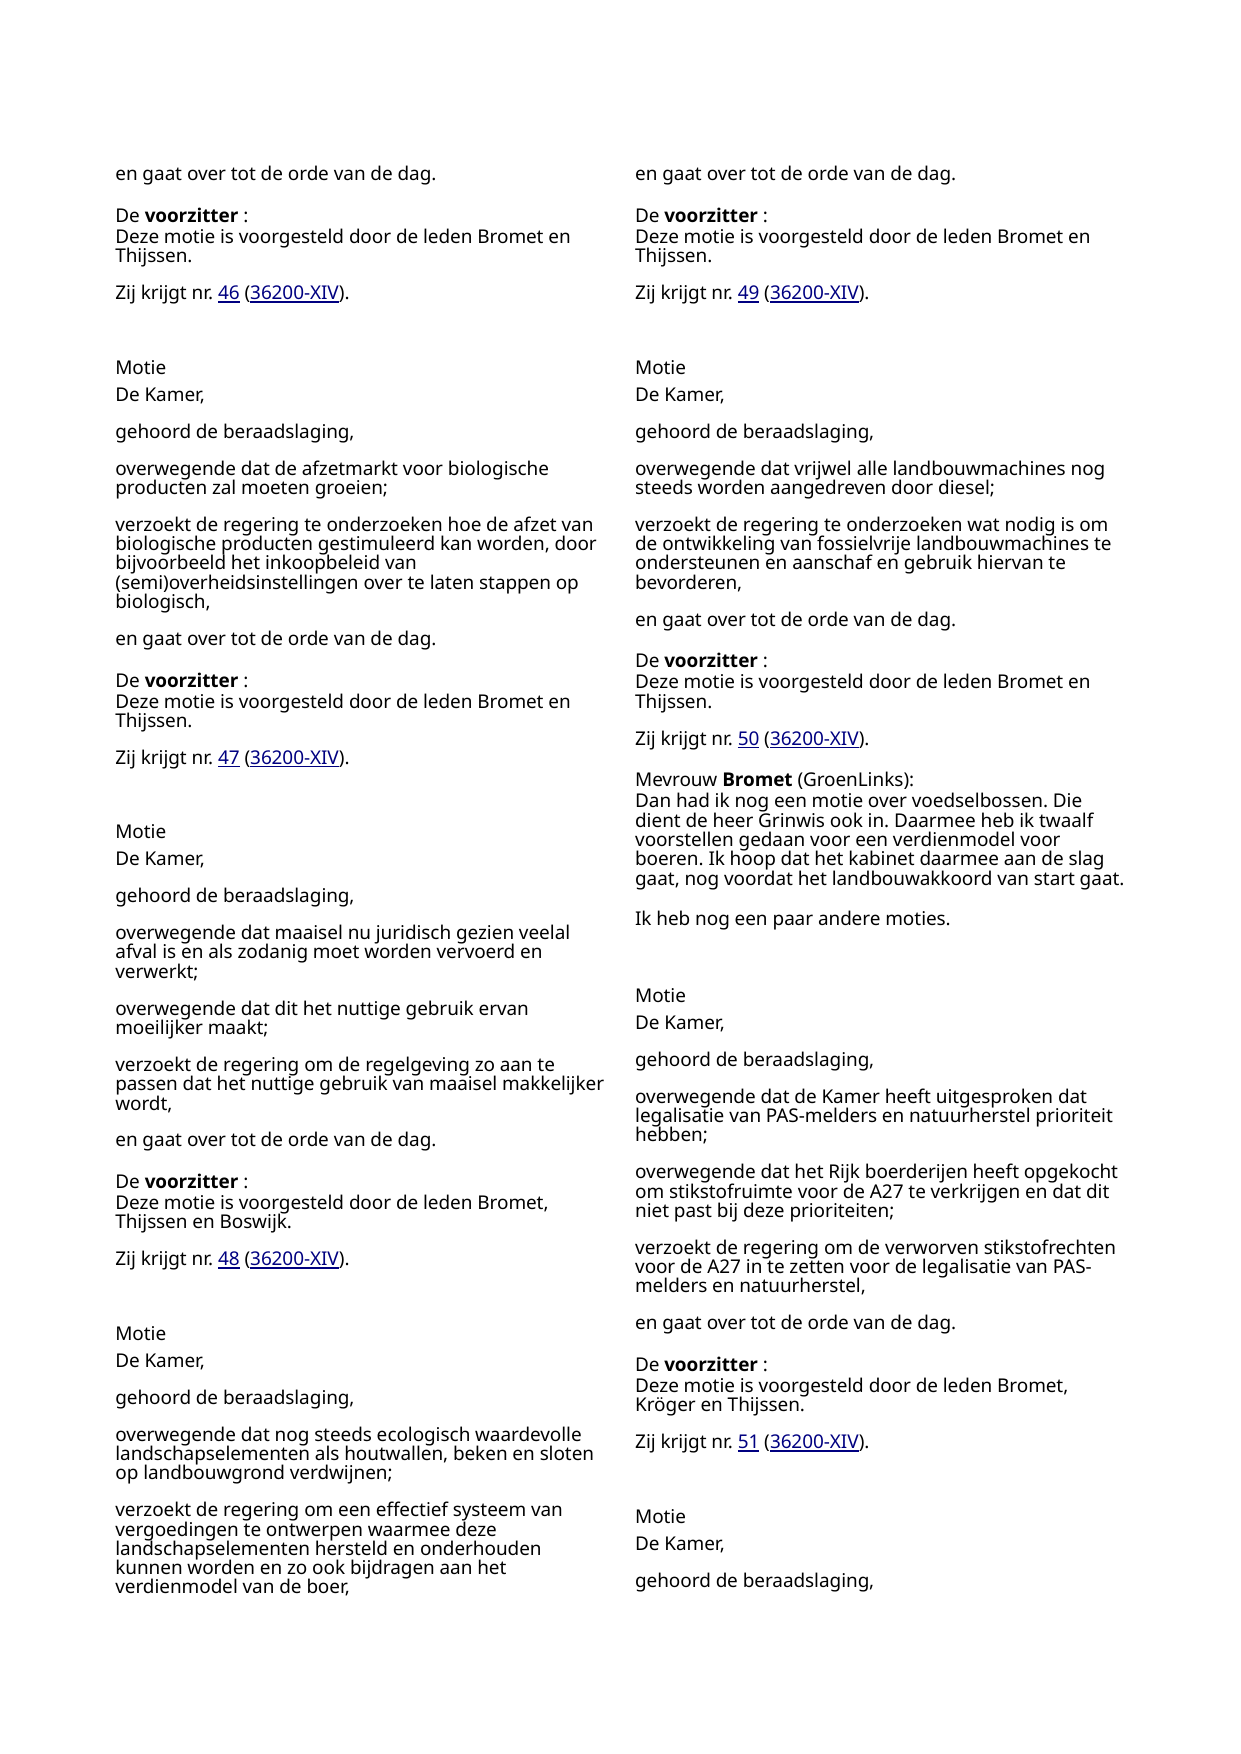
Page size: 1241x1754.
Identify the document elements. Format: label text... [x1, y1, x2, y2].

text gehoord de beraadslaging, [115, 423, 605, 442]
text gehoord de beraadslaging, [115, 1389, 605, 1408]
text overwegende dat maaisel nu juridisch gezien veelal afval is en als zodanig moet worden vervoerd en verwerkt; [115, 924, 605, 982]
text Zij krijgt nr. 50 (36200-XIV). [635, 729, 1125, 749]
text De Kamer, [635, 386, 1125, 405]
text Motie [115, 354, 605, 380]
text Zij krijgt nr. 47 (36200-XIV). [115, 749, 605, 768]
text en gaat over tot de orde van de dag. [115, 1131, 605, 1151]
text overwegende dat de Kamer heeft uitgesproken dat legalisatie van PAS-melders en natuurherstel prioriteit hebben; [635, 1088, 1125, 1146]
text Ik heb nog een paar andere moties. [635, 909, 1125, 929]
text De voorzitter : [115, 1168, 605, 1194]
text De Kamer, [115, 386, 605, 405]
text overwegende dat dit het nuttige gebruik ervan moeilijker maakt; [115, 1000, 605, 1038]
text Dan had ik nog een motie over voedselbossen. Die dient de heer Grinwis ook in. Daarmee heb ik twaalf voorstellen gedaan voor een verdienmodel voor boeren. Ik hoop dat het kabinet daarmee aan de slag gaat, nog voordat het landbouwakkoord van start gaat. [635, 792, 1125, 889]
text Zij krijgt nr. 48 (36200-XIV). [115, 1250, 605, 1270]
text overwegende dat vrijwel alle landbouwmachines nog steeds worden aangedreven door diesel; [635, 459, 1125, 498]
text gehoord de beraadslaging, [635, 1051, 1125, 1070]
text gehoord de beraadslaging, [635, 423, 1125, 442]
text De Kamer, [115, 850, 605, 869]
text Mevrouw Bromet (GroenLinks): [635, 767, 1125, 792]
text verzoekt de regering om de regelgeving zo aan te passen dat het nuttige gebruik van maaisel makkelijker wordt, [115, 1056, 605, 1114]
text en gaat over tot de orde van de dag. [635, 611, 1125, 630]
text Motie [115, 818, 605, 844]
text verzoekt de regering om de verworven stikstofrechten voor de A27 in te zetten voor de legalisatie van PAS-melders en natuurherstel, [635, 1239, 1125, 1297]
text Zij krijgt nr. 51 (36200-XIV). [635, 1433, 1125, 1453]
text en gaat over tot de orde van de dag. [115, 630, 605, 649]
text Deze motie is voorgesteld door de leden Bromet en Thijssen. [635, 228, 1125, 267]
text De Kamer, [115, 1352, 605, 1371]
text verzoekt de regering om een effectief systeem van vergoedingen te ontwerpen waarmee deze landschapselementen hersteld en onderhouden kunnen worden en zo ook bijdragen aan het verdienmodel van de boer, [115, 1501, 605, 1598]
text De voorzitter : [635, 1351, 1125, 1377]
text De Kamer, [635, 1535, 1125, 1554]
text en gaat over tot de orde van de dag. [635, 165, 1125, 184]
text overwegende dat nog steeds ecologisch waardevolle landschapselementen als houtwallen, beken en sloten op landbouwgrond verdwijnen; [115, 1426, 605, 1483]
text Motie [635, 354, 1125, 380]
text Motie [635, 1503, 1125, 1529]
text Motie [115, 1320, 605, 1346]
text en gaat over tot de orde van de dag. [115, 165, 605, 184]
text De voorzitter : [115, 202, 605, 228]
text Deze motie is voorgesteld door de leden Bromet, Thijssen en Boswijk. [115, 1194, 605, 1233]
text verzoekt de regering te onderzoeken hoe de afzet van biologische producten gestimuleerd kan worden, door bijvoorbeeld het inkoopbeleid van (semi)overheidsinstellingen over te laten stappen op biologisch, [115, 516, 605, 612]
text overwegende dat het Rijk boerderijen heeft opgekocht om stikstofruimte voor de A27 te verkrijgen en dat dit niet past bij deze prioriteiten; [635, 1163, 1125, 1221]
text Deze motie is voorgesteld door de leden Bromet en Thijssen. [115, 228, 605, 267]
text gehoord de beraadslaging, [115, 887, 605, 906]
text Zij krijgt nr. 46 (36200-XIV). [115, 284, 605, 303]
text verzoekt de regering te onderzoeken wat nodig is om de ontwikkeling van fossielvrije landbouwmachines te ondersteunen en aanschaf en gebruik hiervan te bevorderen, [635, 516, 1125, 593]
text De voorzitter : [635, 648, 1125, 673]
text De Kamer, [635, 1014, 1125, 1033]
text overwegende dat de afzetmarkt voor biologische producten zal moeten groeien; [115, 459, 605, 498]
text Motie [635, 982, 1125, 1008]
text De voorzitter : [115, 667, 605, 693]
text Deze motie is voorgesteld door de leden Bromet, Kröger en Thijssen. [635, 1377, 1125, 1416]
text Deze motie is voorgesteld door de leden Bromet en Thijssen. [115, 693, 605, 731]
text gehoord de beraadslaging, [635, 1572, 1125, 1591]
text en gaat over tot de orde van de dag. [635, 1314, 1125, 1334]
text De voorzitter : [635, 202, 1125, 228]
text Zij krijgt nr. 49 (36200-XIV). [635, 284, 1125, 303]
text Deze motie is voorgesteld door de leden Bromet en Thijssen. [635, 673, 1125, 712]
